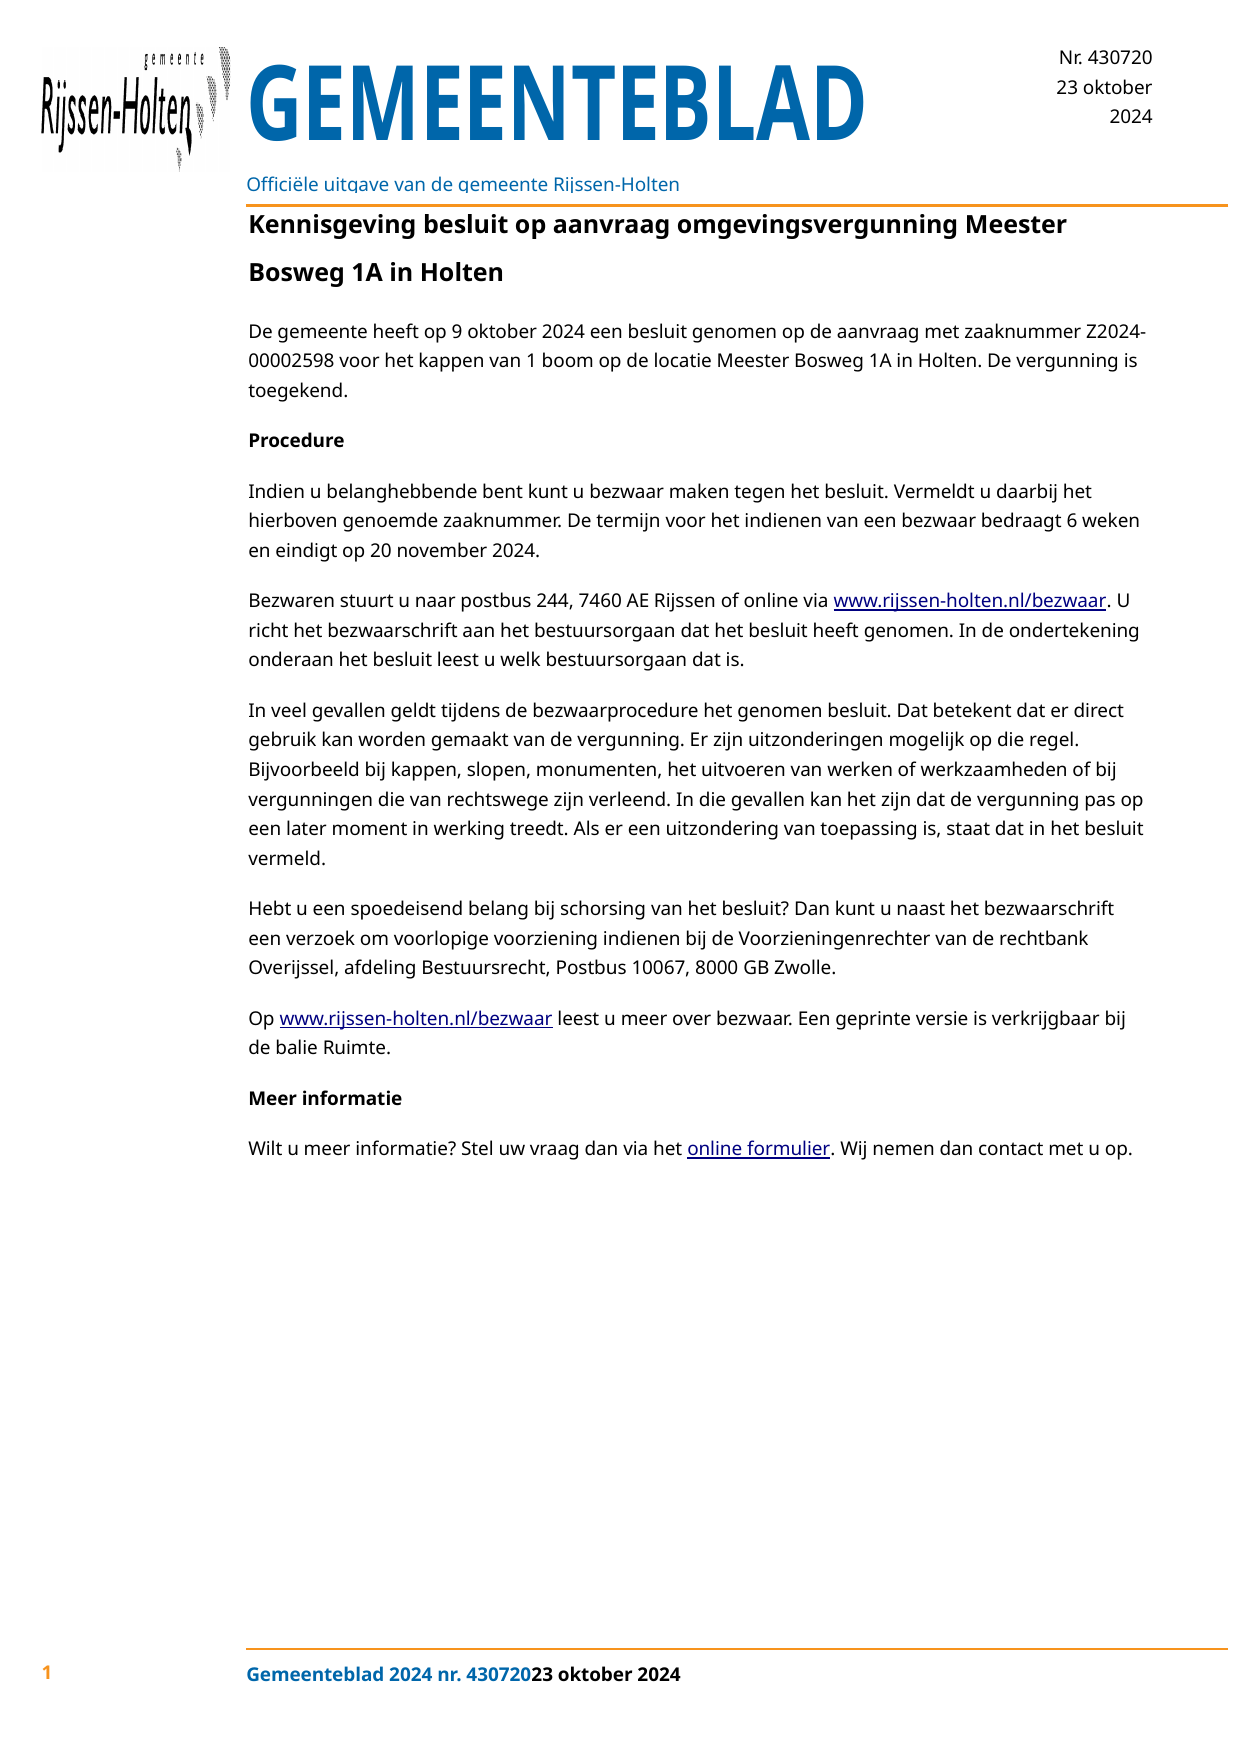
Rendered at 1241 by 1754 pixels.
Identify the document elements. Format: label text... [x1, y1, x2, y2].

text In veel gevallen geldt tijdens de bezwaarprocedure het genomen besluit. Dat betekent dat er direct gebruik kan worden gemaakt van de vergunning. Er zijn uitzonderingen mogelijk op die regel. Bijvoorbeeld bij kappen, slopen, monumenten, het uitvoeren van werken of werkzaamheden of bij vergunningen die van rechtswege zijn verleend. In die gevallen kan het zijn dat de vergunning pas op een later moment in werking treedt. Als er een uitzondering van toepassing is, staat dat in het besluit vermeld. [248, 697, 1152, 871]
text Hebt u een spoedeisend belang bij schorsing van het besluit? Dan kunt u naast het bezwaarschrift een verzoek om voorlopige voorziening indienen bij de Voorzieningenrechter van de rechtbank Overijssel, afdeling Bestuursrecht, Postbus 10067, 8000 GB Zwolle. [248, 895, 1152, 980]
text Kennisgeving besluit op aanvraag omgevingsvergunning Meester Bosweg 1A in Holten [248, 207, 1152, 288]
text Wilt u meer informatie? Stel uw vraag dan via het online formulier. Wij nemen dan contact met u op. [248, 1135, 1152, 1161]
text Indien u belanghebbende bent kunt u bezwaar maken tegen het besluit. Vermeldt u daarbij het hierboven genoemde zaaknummer. De termijn voor het indienen van een bezwaar bedraagt 6 weken en eindigt op 20 november 2024. [248, 478, 1152, 563]
text Meer informatie [248, 1085, 1152, 1111]
text Op www.rijssen-holten.nl/bezwaar leest u meer over bezwaar. Een geprinte versie is verkrijgbaar bij de balie Ruimte. [248, 1005, 1152, 1060]
text Procedure [248, 427, 1152, 453]
picture [41, 47, 231, 172]
text De gemeente heeft op 9 oktober 2024 een besluit genomen op de aanvraag met zaaknummer Z2024-00002598 voor het kappen van 1 boom op de locatie Meester Bosweg 1A in Holten. De vergunning is toegekend. [248, 318, 1152, 403]
text Bezwaren stuurt u naar postbus 244, 7460 AE Rijssen of online via www.rijssen-holten.nl/bezwaar. U richt het bezwaarschrift aan het bestuursorgaan dat het besluit heeft genomen. In de ondertekening onderaan het besluit leest u welk bestuursorgaan dat is. [248, 587, 1152, 672]
